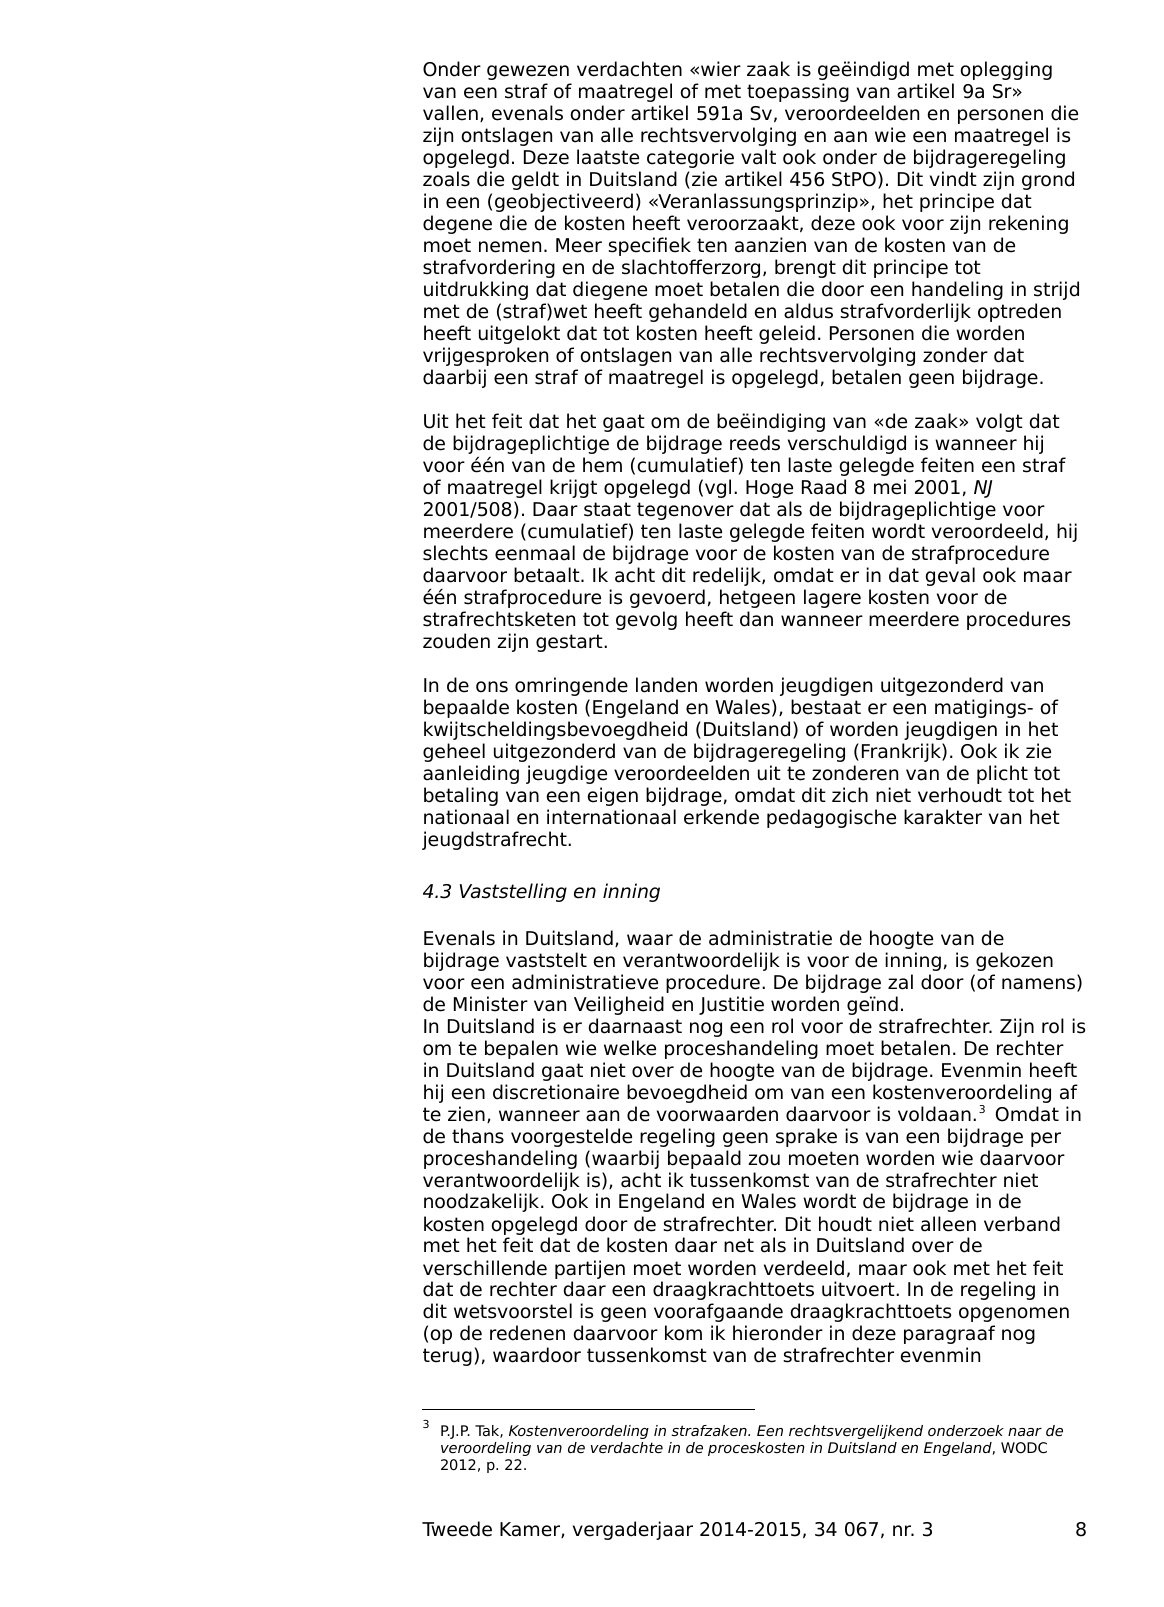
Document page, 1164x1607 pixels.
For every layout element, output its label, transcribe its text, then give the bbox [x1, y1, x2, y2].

text In de ons omringende landen worden jeugdigen uitgezonderd van bepaalde kosten (Engeland en Wales), bestaat er een matigings- of kwijtscheldingsbevoegdheid (Duitsland) of worden jeugdigen in het geheel uitgezonderd van de bijdrageregeling (Frankrijk). Ook ik zie aanleiding jeugdige veroordeelden uit te zonderen van de plicht tot betaling van een eigen bijdrage, omdat dit zich niet verhoudt tot het nationaal en internationaal erkende pedagogische karakter van het jeugdstrafrecht. [422, 675, 1087, 851]
text Uit het feit dat het gaat om de beëindiging van «de zaak» volgt dat de bijdrageplichtige de bijdrage reeds verschuldigd is wanneer hij voor één van de hem (cumulatief) ten laste gelegde feiten een straf of maatregel krijgt opgelegd (vgl. Hoge Raad 8 mei 2001, NJ 2001/508). Daar staat tegenover dat als de bijdrageplichtige voor meerdere (cumulatief) ten laste gelegde feiten wordt veroordeeld, hij slechts eenmaal de bijdrage voor de kosten van de strafprocedure daarvoor betaalt. Ik acht dit redelijk, omdat er in dat geval ook maar één strafprocedure is gevoerd, hetgeen lagere kosten voor de strafrechtsketen tot gevolg heeft dan wanneer meerdere procedures zouden zijn gestart. [422, 411, 1087, 653]
text Evenals in Duitsland, waar de administratie de hoogte van de bijdrage vaststelt en verantwoordelijk is voor de inning, is gekozen voor een administratieve procedure. De bijdrage zal door (of namens) de Minister van Veiligheid en Justitie worden geïnd. [422, 928, 1087, 1016]
text Onder gewezen verdachten «wier zaak is geëindigd met oplegging van een straf of maatregel of met toepassing van artikel 9a Sr» vallen, evenals onder artikel 591a Sv, veroordeelden en personen die zijn ontslagen van alle rechtsvervolging en aan wie een maatregel is opgelegd. Deze laatste categorie valt ook onder de bijdrageregeling zoals die geldt in Duitsland (zie artikel 456 StPO). Dit vindt zijn grond in een (geobjectiveerd) «Veranlassungsprinzip», het principe dat degene die de kosten heeft veroorzaakt, deze ook voor zijn rekening moet nemen. Meer specifiek ten aanzien van de kosten van de strafvordering en de slachtofferzorg, brengt dit principe tot uitdrukking dat diegene moet betalen die door een handeling in strijd met de (straf)wet heeft gehandeld en aldus strafvorderlijk optreden heeft uitgelokt dat tot kosten heeft geleid. Personen die worden vrijgesproken of ontslagen van alle rechtsvervolging zonder dat daarbij een straf of maatregel is opgelegd, betalen geen bijdrage. [422, 59, 1087, 389]
text In Duitsland is er daarnaast nog een rol voor de strafrechter. Zijn rol is om te bepalen wie welke proceshandeling moet betalen. De rechter in Duitsland gaat niet over de hoogte van de bijdrage. Evenmin heeft hij een discretionaire bevoegdheid om van een kostenveroordeling af te zien, wanneer aan de voorwaarden daarvoor is voldaan. Omdat in de thans voorgestelde regeling geen sprake is van een bijdrage per proceshandeling (waarbij bepaald zou moeten worden wie daarvoor verantwoordelijk is), acht ik tussenkomst van de strafrechter niet noodzakelijk. Ook in Engeland en Wales wordt de bijdrage in de kosten opgelegd door de strafrechter. Dit houdt niet alleen verband met het feit dat de kosten daar net als in Duitsland over de verschillende partijen moet worden verdeeld, maar ook met het feit dat de rechter daar een draagkrachttoets uitvoert. In de regeling in dit wetsvoorstel is geen voorafgaande draagkrachttoets opgenomen (op de redenen daarvoor kom ik hieronder in deze paragraaf nog terug), waardoor tussenkomst van de strafrechter evenmin [422, 1016, 1087, 1367]
subtitle 4.3 Vaststelling en inning [422, 881, 1087, 903]
text P.J.P. Tak, Kostenveroordeling in strafzaken. Een rechtsvergelijkend onderzoek naar de veroordeling van de verdachte in de proceskosten in Duitsland en Engeland, WODC 2012, p. 22. [422, 1418, 1087, 1474]
